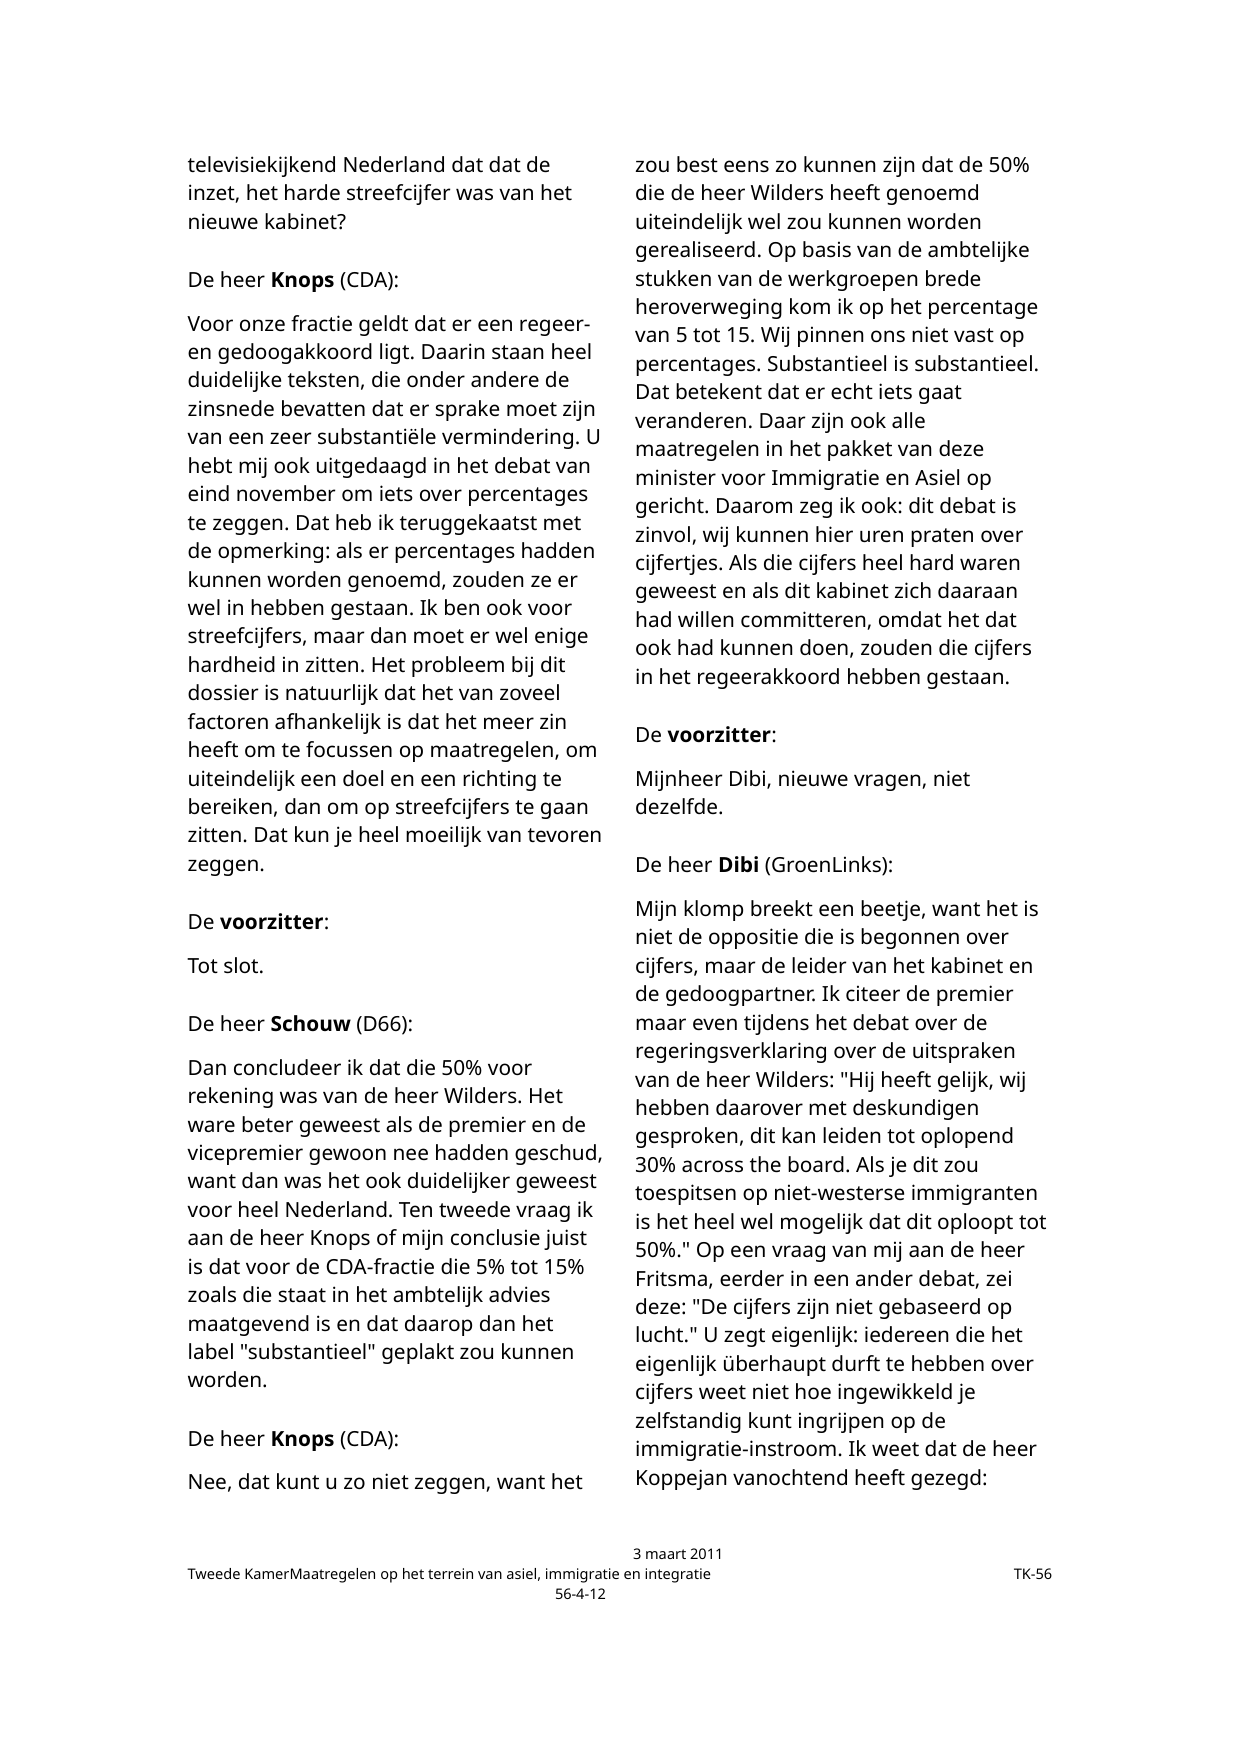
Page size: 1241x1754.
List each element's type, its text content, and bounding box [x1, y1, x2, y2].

text De heer Schouw (D66): [187, 1009, 605, 1038]
text De voorzitter: [635, 720, 1053, 749]
text Tot slot. [187, 951, 605, 979]
text Mijnheer Dibi, nieuwe vragen, niet dezelfde. [635, 764, 1053, 821]
text televisiekijkend Nederland dat dat de inzet, het harde streefcijfer was van het nieuwe kabinet? [187, 150, 605, 235]
text Voor onze fractie geldt dat er een regeer- en gedoogakkoord ligt. Daarin staan heel duidelijke teksten, die onder andere de zinsnede bevatten dat er sprake moet zijn van een zeer substantiële vermindering. U hebt mij ook uitgedaagd in het debat van eind november om iets over percentages te zeggen. Dat heb ik teruggekaatst met de opmerking: als er percentages hadden kunnen worden genoemd, zouden ze er wel in hebben gestaan. Ik ben ook voor streefcijfers, maar dan moet er wel enige hardheid in zitten. Het probleem bij dit dossier is natuurlijk dat het van zoveel factoren afhankelijk is dat het meer zin heeft om te focussen op maatregelen, om uiteindelijk een doel en een richting te bereiken, dan om op streefcijfers te gaan zitten. Dat kun je heel moeilijk van tevoren zeggen. [187, 309, 605, 877]
text Mijn klomp breekt een beetje, want het is niet de oppositie die is begonnen over cijfers, maar de leider van het kabinet en de gedoogpartner. Ik citeer de premier maar even tijdens het debat over de regeringsverklaring over de uitspraken van de heer Wilders: "Hij heeft gelijk, wij hebben daarover met deskundigen gesproken, dit kan leiden tot oplopend 30% across the board. Als je dit zou toespitsen op niet-westerse immigranten is het heel wel mogelijk dat dit oploopt tot 50%." Op een vraag van mij aan de heer Fritsma, eerder in een ander debat, zei deze: "De cijfers zijn niet gebaseerd op lucht." U zegt eigenlijk: iedereen die het eigenlijk überhaupt durft te hebben over cijfers weet niet hoe ingewikkeld je zelfstandig kunt ingrijpen op de immigratie-instroom. Ik weet dat de heer Koppejan vanochtend heeft gezegd: [635, 894, 1053, 1491]
text zou best eens zo kunnen zijn dat de 50% die de heer Wilders heeft genoemd uiteindelijk wel zou kunnen worden gerealiseerd. Op basis van de ambtelijke stukken van de werkgroepen brede heroverweging kom ik op het percentage van 5 tot 15. Wij pinnen ons niet vast op percentages. Substantieel is substantieel. Dat betekent dat er echt iets gaat veranderen. Daar zijn ook alle maatregelen in het pakket van deze minister voor Immigratie en Asiel op gericht. Daarom zeg ik ook: dit debat is zinvol, wij kunnen hier uren praten over cijfertjes. Als die cijfers heel hard waren geweest en als dit kabinet zich daaraan had willen committeren, omdat het dat ook had kunnen doen, zouden die cijfers in het regeerakkoord hebben gestaan. [635, 150, 1053, 690]
text De heer Knops (CDA): [187, 265, 605, 294]
text Nee, dat kunt u zo niet zeggen, want het [187, 1467, 605, 1496]
text Dan concludeer ik dat die 50% voor rekening was van de heer Wilders. Het ware beter geweest als de premier en de vicepremier gewoon nee hadden geschud, want dan was het ook duidelijker geweest voor heel Nederland. Ten tweede vraag ik aan de heer Knops of mijn conclusie juist is dat voor de CDA-fractie die 5% tot 15% zoals die staat in het ambtelijk advies maatgevend is en dat daarop dan het label "substantieel" geplakt zou kunnen worden. [187, 1053, 605, 1394]
text De voorzitter: [187, 907, 605, 936]
text De heer Dibi (GroenLinks): [635, 851, 1053, 879]
text De heer Knops (CDA): [187, 1424, 605, 1452]
